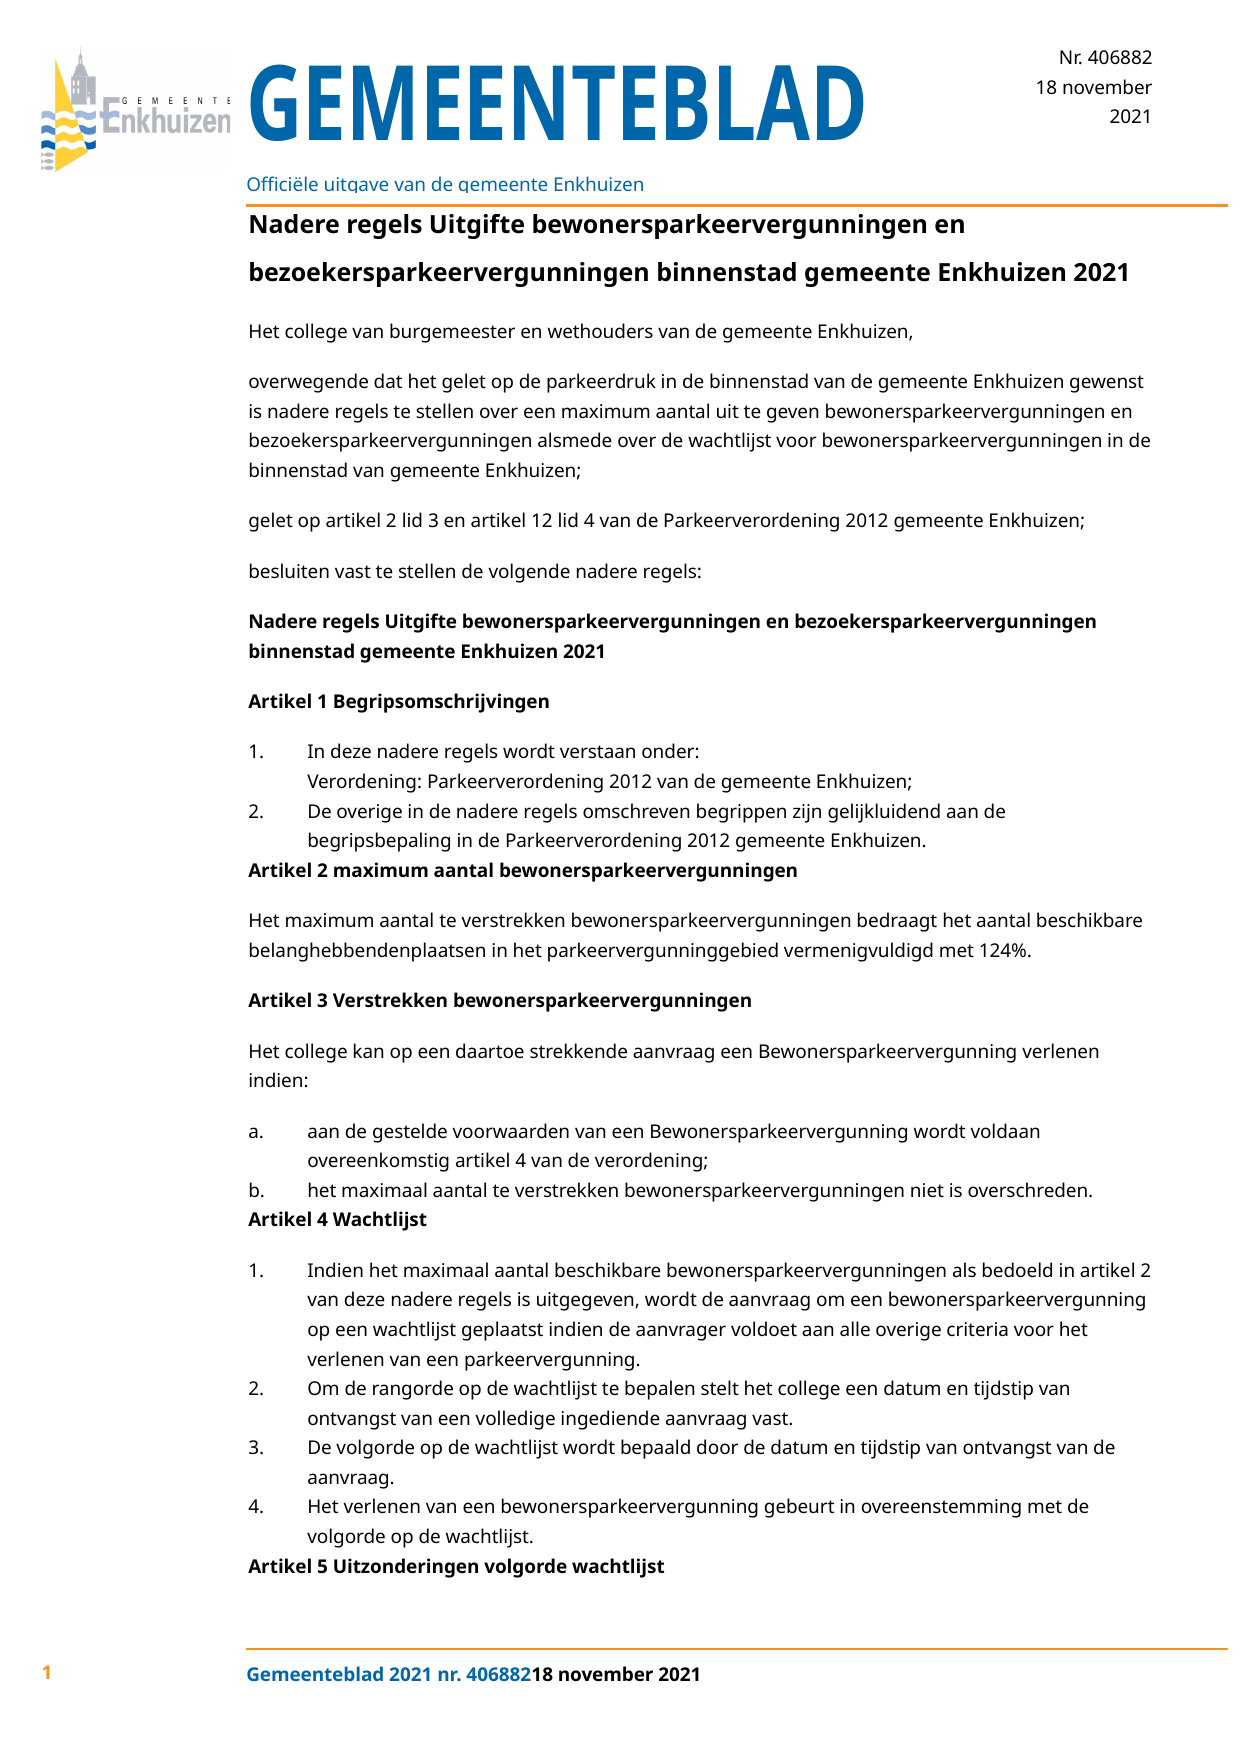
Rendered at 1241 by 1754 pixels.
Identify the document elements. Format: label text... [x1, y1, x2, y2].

text Artikel 5 Uitzonderingen volgorde wachtlijst [248, 1553, 1152, 1579]
text Artikel 1 Begripsomschrijvingen [248, 688, 1152, 714]
list het maximaal aantal te verstrekken bewonersparkeervergunningen niet is overschreden. [248, 1177, 1152, 1203]
list Om de rangorde op de wachtlijst te bepalen stelt het college een datum en tijdstip van ontvangst van een volledige ingediende aanvraag vast. [248, 1375, 1152, 1431]
picture [41, 47, 231, 172]
text overwegende dat het gelet op de parkeerdruk in de binnenstad van de gemeente Enkhuizen gewenst is nadere regels te stellen over een maximum aantal uit te geven bewonersparkeervergunningen en bezoekersparkeervergunningen alsmede over de wachtlijst voor bewonersparkeervergunningen in de binnenstad van gemeente Enkhuizen; [248, 368, 1152, 483]
list Verordening: Parkeerverordening 2012 van de gemeente Enkhuizen; [248, 768, 1152, 794]
text Het maximum aantal te verstrekken bewonersparkeervergunningen bedraagt het aantal beschikbare belanghebbendenplaatsen in het parkeervergunninggebied vermenigvuldigd met 124%. [248, 907, 1152, 963]
list aan de gestelde voorwaarden van een Bewonersparkeervergunning wordt voldaan overeenkomstig artikel 4 van de verordening; [248, 1118, 1152, 1173]
text Artikel 3 Verstrekken bewonersparkeervergunningen [248, 987, 1152, 1013]
text Het college van burgemeester en wethouders van de gemeente Enkhuizen, [248, 318, 1152, 344]
list In deze nadere regels wordt verstaan onder: [248, 739, 1152, 764]
list Indien het maximaal aantal beschikbare bewonersparkeervergunningen als bedoeld in artikel 2 van deze nadere regels is uitgegeven, wordt de aanvraag om een bewonersparkeervergunning op een wachtlijst geplaatst indien de aanvrager voldoet aan alle overige criteria voor het verlenen van een parkeervergunning. [248, 1257, 1152, 1372]
text besluiten vast te stellen de volgende nadere regels: [248, 558, 1152, 584]
list De overige in de nadere regels omschreven begrippen zijn gelijkluidend aan de begripsbepaling in de Parkeerverordening 2012 gemeente Enkhuizen. [248, 798, 1152, 853]
text Artikel 4 Wachtlijst [248, 1207, 1152, 1232]
text Het college kan op een daartoe strekkende aanvraag een Bewonersparkeervergunning verlenen indien: [248, 1038, 1152, 1093]
text Nadere regels Uitgifte bewonersparkeervergunningen en bezoekersparkeervergunningen binnenstad gemeente Enkhuizen 2021 [248, 207, 1152, 288]
list De volgorde op de wachtlijst wordt bepaald door de datum en tijdstip van ontvangst van de aanvraag. [248, 1434, 1152, 1490]
text Artikel 2 maximum aantal bewonersparkeervergunningen [248, 857, 1152, 883]
list Het verlenen van een bewonersparkeervergunning gebeurt in overeenstemming met de volgorde op de wachtlijst. [248, 1494, 1152, 1549]
text Nadere regels Uitgifte bewonersparkeervergunningen en bezoekersparkeervergunningen binnenstad gemeente Enkhuizen 2021 [248, 608, 1152, 664]
text gelet op artikel 2 lid 3 en artikel 12 lid 4 van de Parkeerverordening 2012 gemeente Enkhuizen; [248, 507, 1152, 533]
